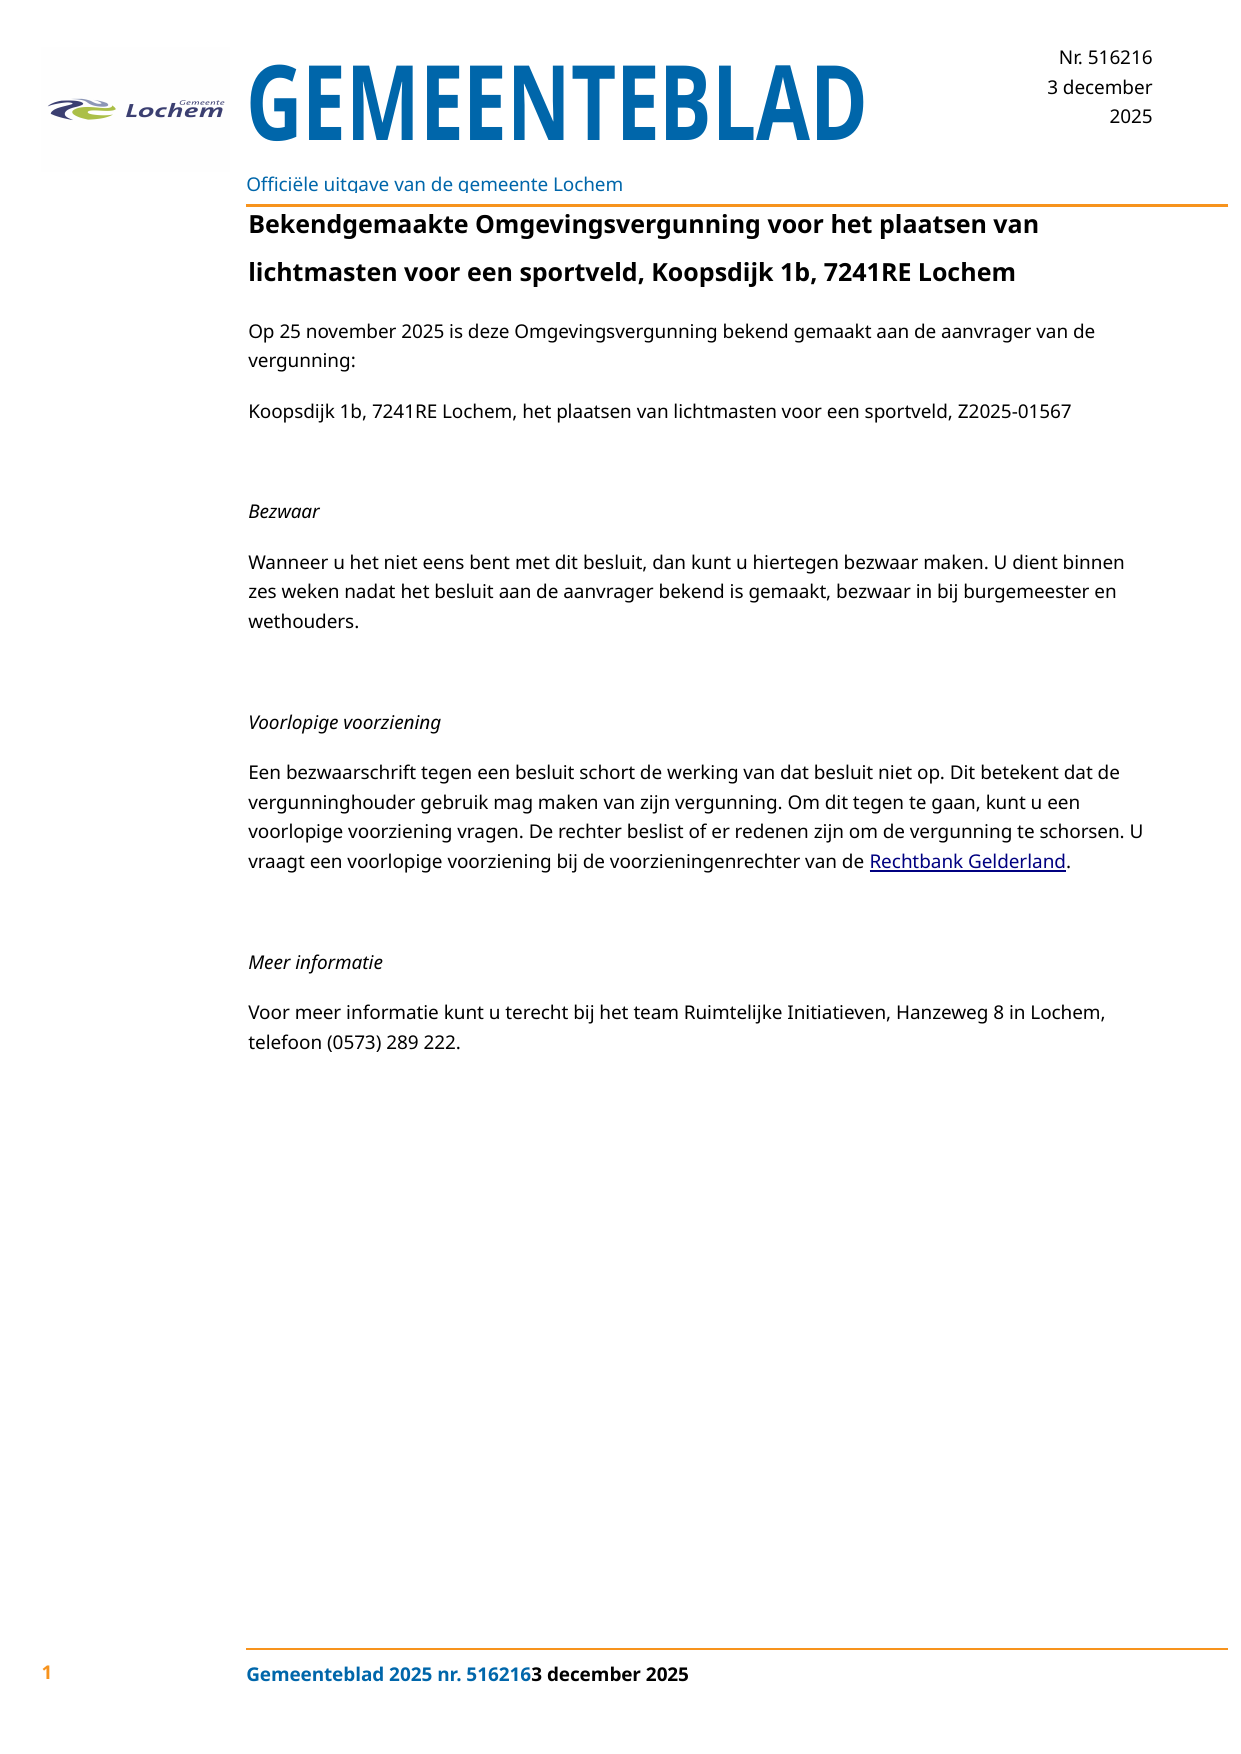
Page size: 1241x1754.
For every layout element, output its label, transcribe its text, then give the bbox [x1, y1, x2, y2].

text Bezwaar [248, 499, 1152, 524]
text Voorlopige voorziening [248, 709, 1152, 735]
text Meer informatie [248, 949, 1152, 975]
text Bekendgemaakte Omgevingsvergunning voor het plaatsen van lichtmasten voor een sportveld, Koopsdijk 1b, 7241RE Lochem [248, 207, 1152, 288]
text Een bezwaarschrift tegen een besluit schort de werking van dat besluit niet op. Dit betekent dat de vergunninghouder gebruik mag maken van zijn vergunning. Om dit tegen te gaan, kunt u een voorlopige voorziening vragen. De rechter beslist of er redenen zijn om de vergunning te schorsen. U vraagt een voorlopige voorziening bij de voorzieningenrechter van de Rechtbank Gelderland. [248, 759, 1152, 874]
text Voor meer informatie kunt u terecht bij het team Ruimtelijke Initiatieven, Hanzeweg 8 in Lochem, telefoon (0573) 289 222. [248, 999, 1152, 1055]
text Koopsdijk 1b, 7241RE Lochem, het plaatsen van lichtmasten voor een sportveld, Z2025-01567 [248, 398, 1152, 424]
text Op 25 november 2025 is deze Omgevingsvergunning bekend gemaakt aan de aanvrager van de vergunning: [248, 318, 1152, 373]
text Wanneer u het niet eens bent met dit besluit, dan kunt u hiertegen bezwaar maken. U dient binnen zes weken nadat het besluit aan de aanvrager bekend is gemaakt, bezwaar in bij burgemeester en wethouders. [248, 549, 1152, 634]
picture [41, 47, 231, 172]
